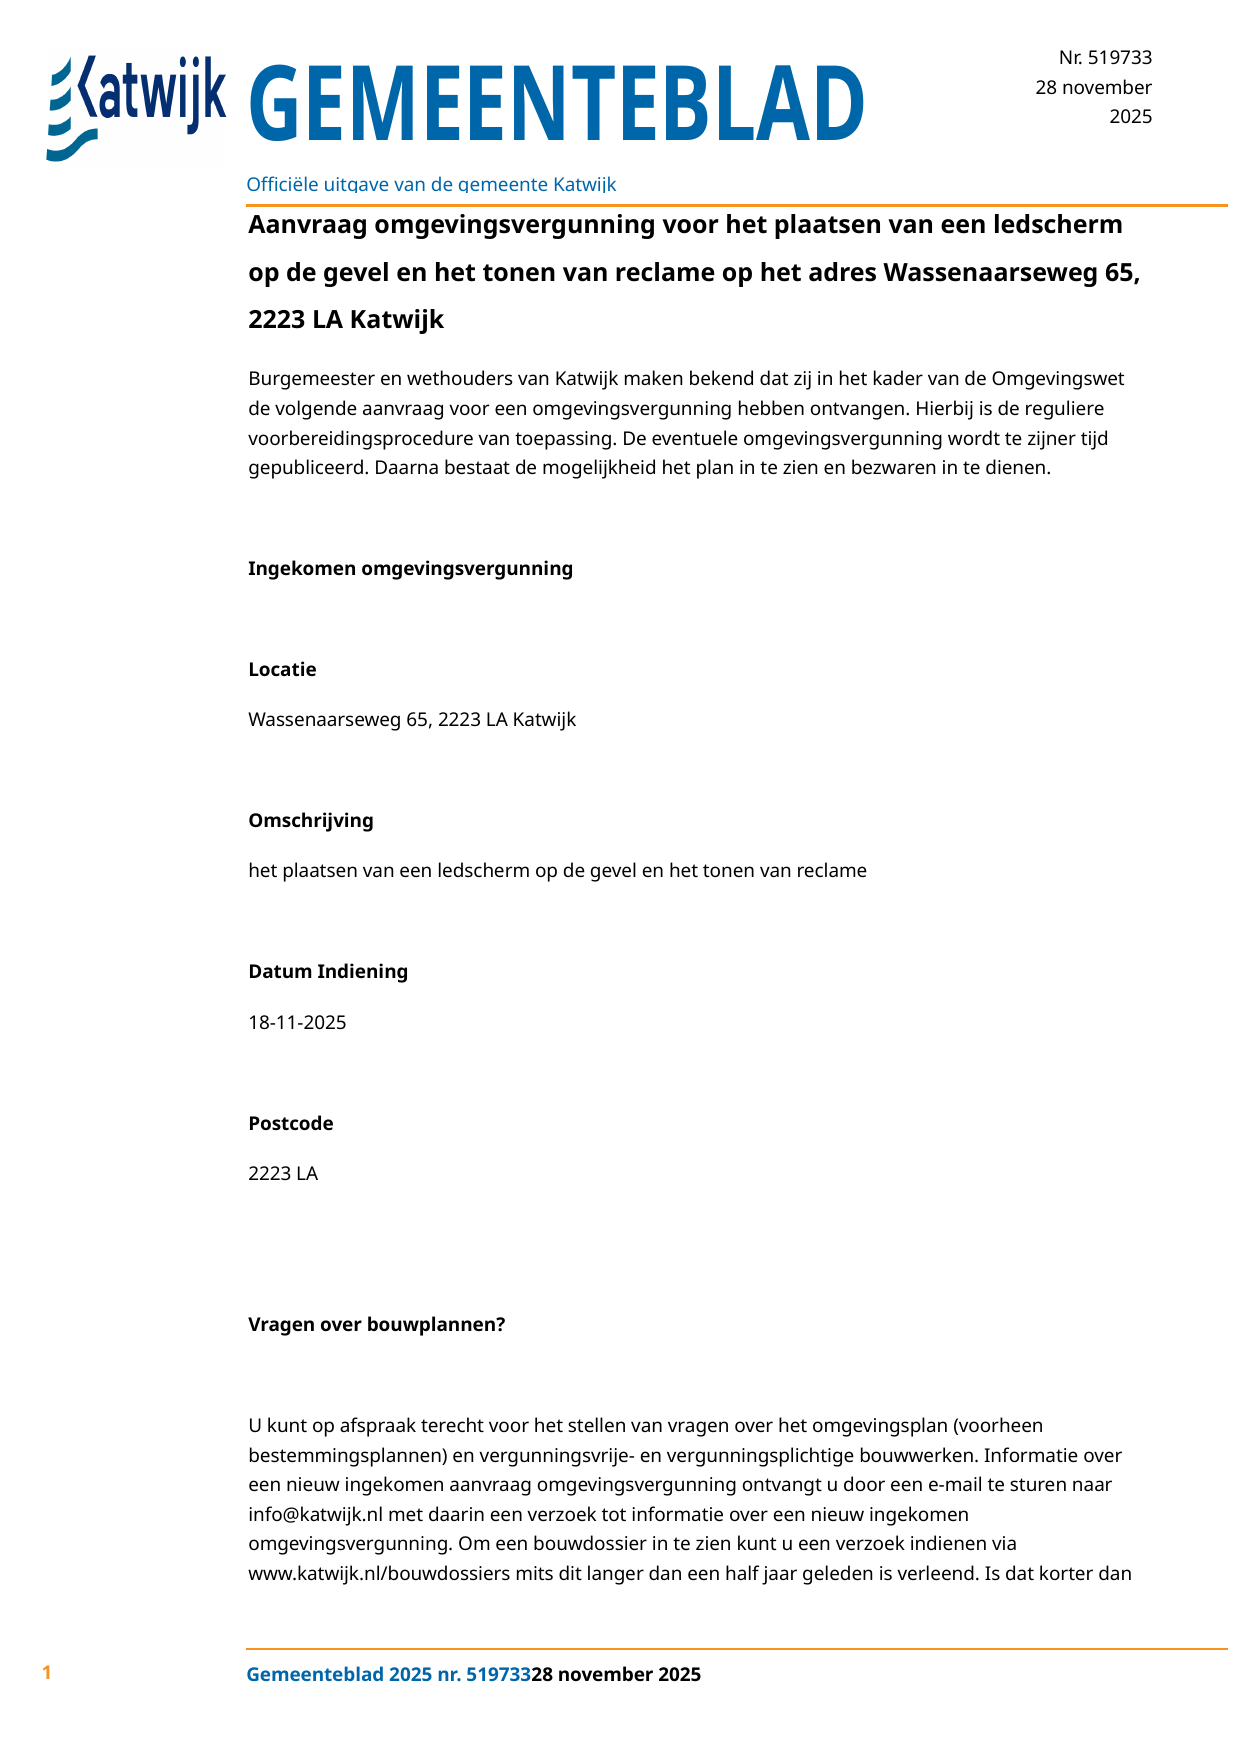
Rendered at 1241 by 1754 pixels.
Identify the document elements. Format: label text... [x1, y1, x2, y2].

text het plaatsen van een ledscherm op de gevel en het tonen van reclame [248, 858, 1152, 883]
text Ingekomen omgevingsvergunning [248, 555, 1152, 581]
text U kunt op afspraak terecht voor het stellen van vragen over het omgevingsplan (voorheen bestemmingsplannen) en vergunningsvrije- en vergunningsplichtige bouwwerken. Informatie over een nieuw ingekomen aanvraag omgevingsvergunning ontvangt u door een e-mail te sturen naar info@katwijk.nl met daarin een verzoek tot informatie over een nieuw ingekomen omgevingsvergunning. Om een bouwdossier in te zien kunt u een verzoek indienen via www.katwijk.nl/bouwdossiers mits dit langer dan een half jaar geleden is verleend. Is dat korter dan [248, 1412, 1152, 1586]
text Aanvraag omgevingsvergunning voor het plaatsen van een ledscherm op de gevel en het tonen van reclame op het adres Wassenaarseweg 65, 2223 LA Katwijk [248, 207, 1152, 336]
text Vragen over bouwplannen? [248, 1311, 1152, 1337]
text Locatie [248, 656, 1152, 682]
text Datum Indiening [248, 958, 1152, 984]
text Wassenaarseweg 65, 2223 LA Katwijk [248, 706, 1152, 732]
text Burgemeester en wethouders van Katwijk maken bekend dat zij in het kader van de Omgevingswet de volgende aanvraag voor een omgevingsvergunning hebben ontvangen. Hierbij is de reguliere voorbereidingsprocedure van toepassing. De eventuele omgevingsvergunning wordt te zijner tijd gepubliceerd. Daarna bestaat de mogelijkheid het plan in te zien en bezwaren in te dienen. [248, 366, 1152, 480]
text Postcode [248, 1110, 1152, 1135]
picture [41, 47, 231, 172]
text Omschrijving [248, 807, 1152, 833]
text 18-11-2025 [248, 1009, 1152, 1034]
text 2223 LA [248, 1160, 1152, 1186]
